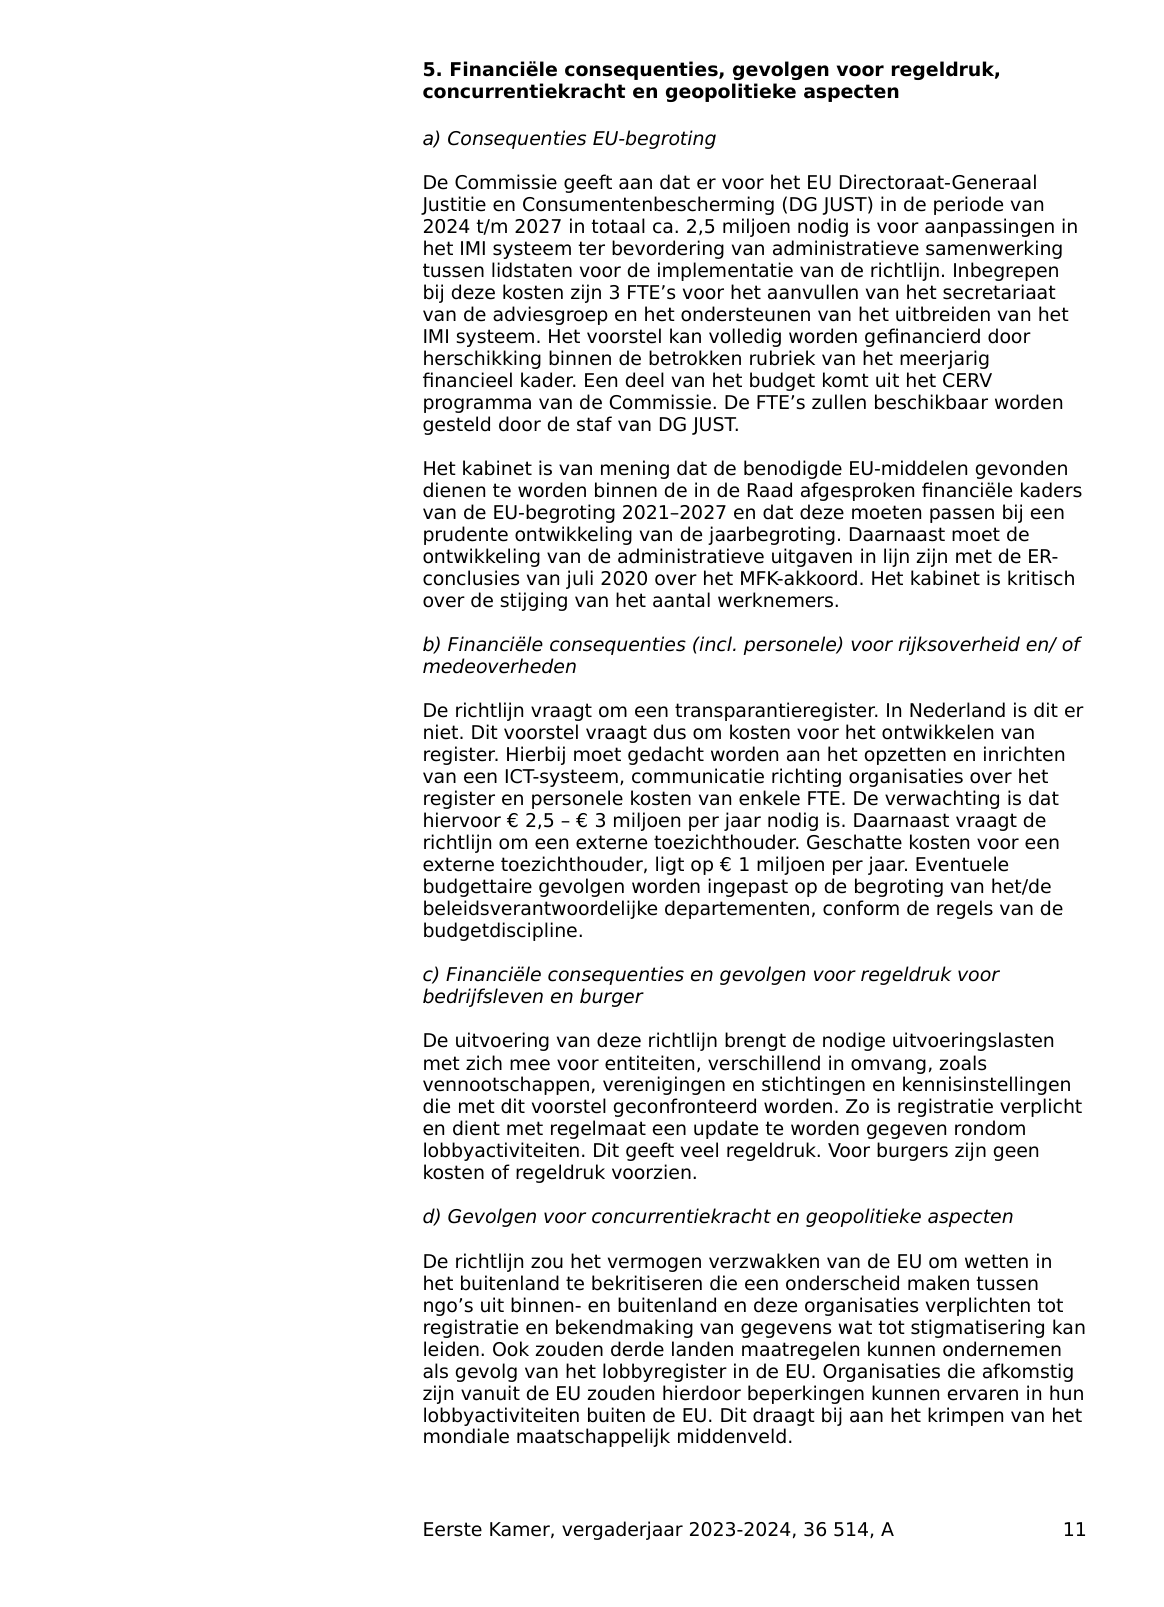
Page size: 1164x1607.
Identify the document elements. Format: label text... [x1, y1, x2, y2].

text De uitvoering van deze richtlijn brengt de nodige uitvoeringslasten met zich mee voor entiteiten, verschillend in omvang, zoals vennootschappen, verenigingen en stichtingen en kennisinstellingen die met dit voorstel geconfronteerd worden. Zo is registratie verplicht en dient met regelmaat een update te worden gegeven rondom lobbyactiviteiten. Dit geeft veel regeldruk. Voor burgers zijn geen kosten of regeldruk voorzien. [422, 1030, 1087, 1184]
text De richtlijn zou het vermogen verzwakken van de EU om wetten in het buitenland te bekritiseren die een onderscheid maken tussen ngo’s uit binnen- en buitenland en deze organisaties verplichten tot registratie en bekendmaking van gegevens wat tot stigmatisering kan leiden. Ook zouden derde landen maatregelen kunnen ondernemen als gevolg van het lobbyregister in de EU. Organisaties die afkomstig zijn vanuit de EU zouden hierdoor beperkingen kunnen ervaren in hun lobbyactiviteiten buiten de EU. Dit draagt bij aan het krimpen van het mondiale maatschappelijk middenveld. [422, 1251, 1087, 1448]
subtitle d) Gevolgen voor concurrentiekracht en geopolitieke aspecten [422, 1206, 1087, 1228]
subtitle a) Consequenties EU-begroting [422, 128, 1087, 150]
subtitle c) Financiële consequenties en gevolgen voor regeldruk voor bedrijfsleven en burger [422, 964, 1087, 1008]
text De Commissie geeft aan dat er voor het EU Directoraat-Generaal Justitie en Consumentenbescherming (DG JUST) in de periode van 2024 t/m 2027 in totaal ca. 2,5 miljoen nodig is voor aanpassingen in het IMI systeem ter bevordering van administratieve samenwerking tussen lidstaten voor de implementatie van de richtlijn. Inbegrepen bij deze kosten zijn 3 FTE’s voor het aanvullen van het secretariaat van de adviesgroep en het ondersteunen van het uitbreiden van het IMI systeem. Het voorstel kan volledig worden gefinancierd door herschikking binnen de betrokken rubriek van het meerjarig financieel kader. Een deel van het budget komt uit het CERV programma van de Commissie. De FTE’s zullen beschikbaar worden gesteld door de staf van DG JUST. [422, 172, 1087, 436]
text Het kabinet is van mening dat de benodigde EU-middelen gevonden dienen te worden binnen de in de Raad afgesproken financiële kaders van de EU-begroting 2021–2027 en dat deze moeten passen bij een prudente ontwikkeling van de jaarbegroting. Daarnaast moet de ontwikkeling van de administratieve uitgaven in lijn zijn met de ER-conclusies van juli 2020 over het MFK-akkoord. Het kabinet is kritisch over de stijging van het aantal werknemers. [422, 458, 1087, 612]
subtitle 5. Financiële consequenties, gevolgen voor regeldruk, concurrentiekracht en geopolitieke aspecten [422, 59, 1087, 103]
subtitle b) Financiële consequenties (incl. personele) voor rijksoverheid en/ of medeoverheden [422, 634, 1087, 678]
text De richtlijn vraagt om een transparantieregister. In Nederland is dit er niet. Dit voorstel vraagt dus om kosten voor het ontwikkelen van register. Hierbij moet gedacht worden aan het opzetten en inrichten van een ICT-systeem, communicatie richting organisaties over het register en personele kosten van enkele FTE. De verwachting is dat hiervoor € 2,5 – € 3 miljoen per jaar nodig is. Daarnaast vraagt de richtlijn om een externe toezichthouder. Geschatte kosten voor een externe toezichthouder, ligt op € 1 miljoen per jaar. Eventuele budgettaire gevolgen worden ingepast op de begroting van het/de beleidsverantwoordelijke departementen, conform de regels van de budgetdiscipline. [422, 700, 1087, 942]
